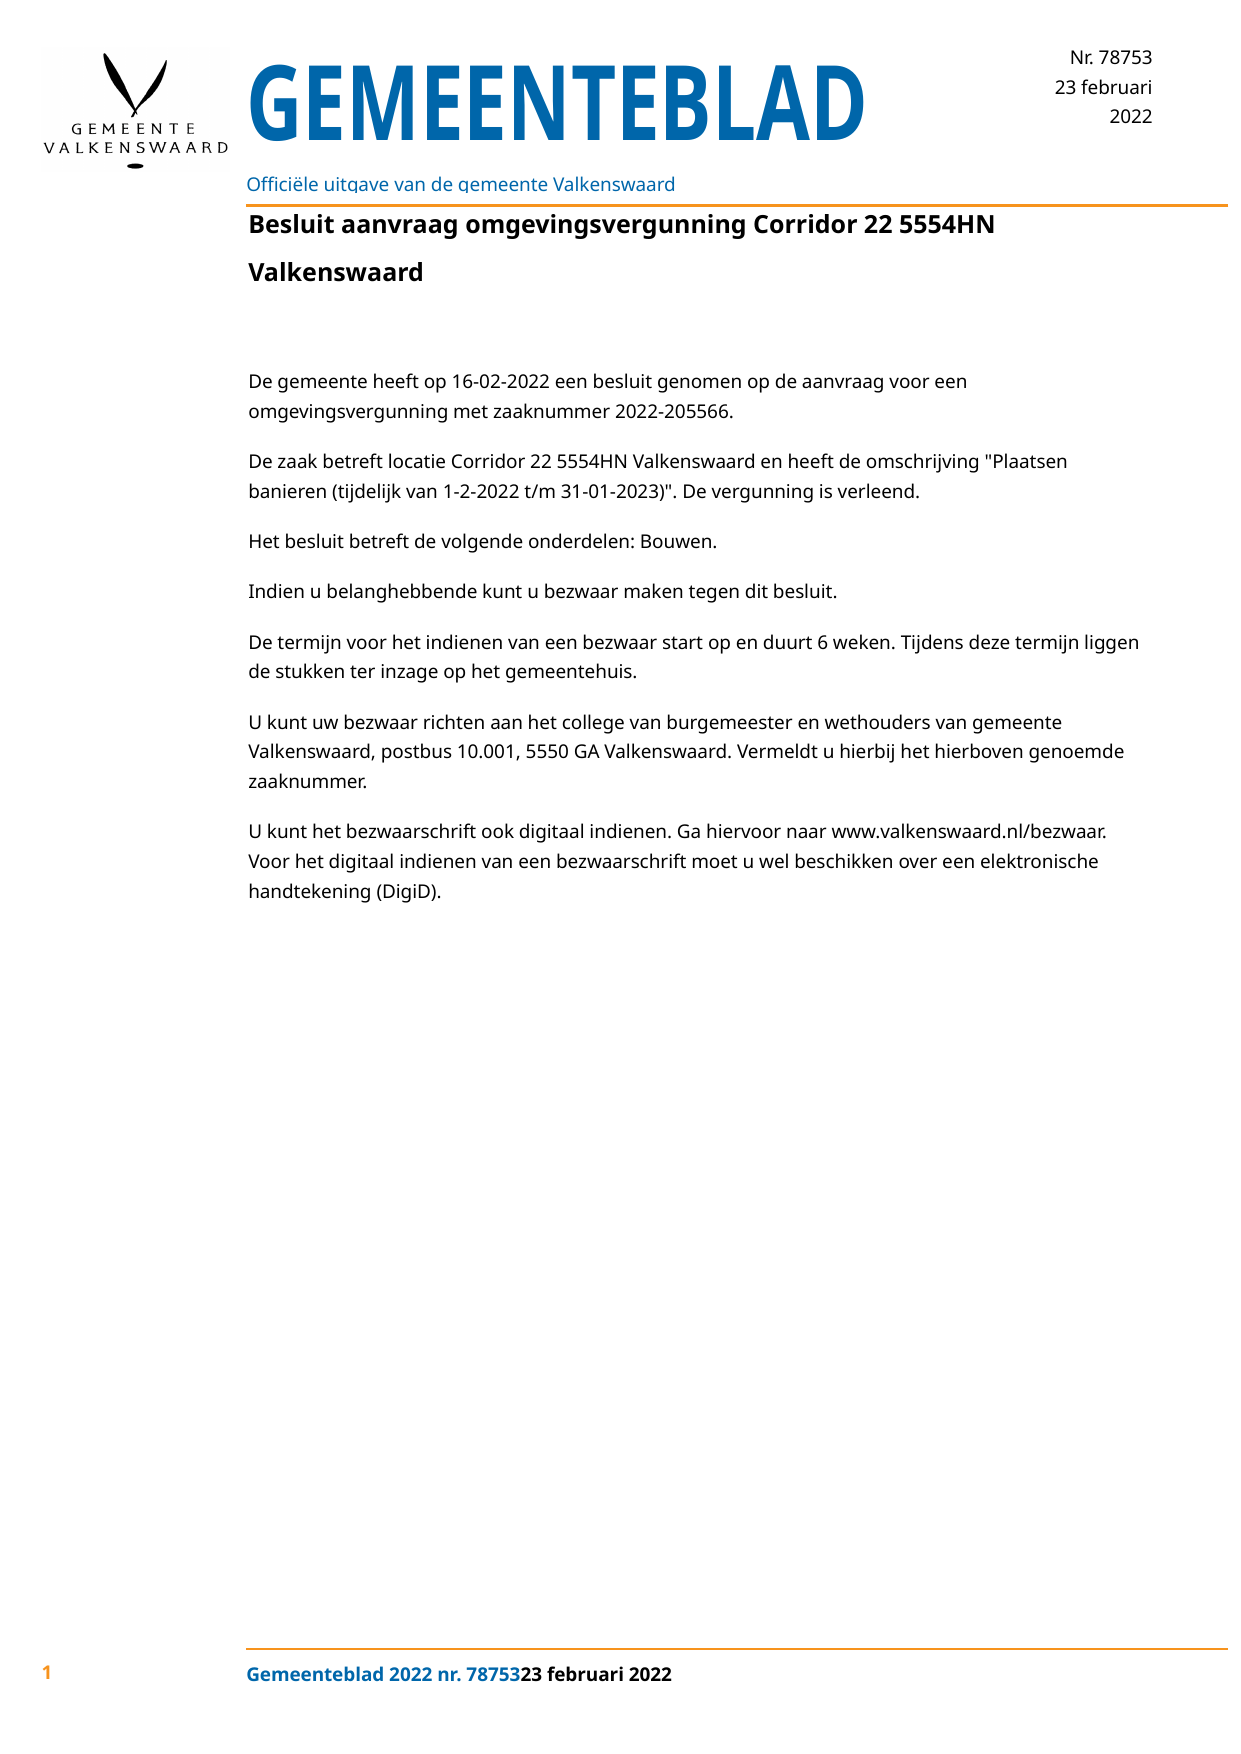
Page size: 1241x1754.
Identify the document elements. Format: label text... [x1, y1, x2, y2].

text U kunt uw bezwaar richten aan het college van burgemeester en wethouders van gemeente Valkenswaard, postbus 10.001, 5550 GA Valkenswaard. Vermeldt u hierbij het hierboven genoemde zaaknummer. [248, 709, 1152, 794]
text De gemeente heeft op 16-02-2022 een besluit genomen op de aanvraag voor een omgevingsvergunning met zaaknummer 2022-205566. [248, 368, 1152, 424]
text U kunt het bezwaarschrift ook digitaal indienen. Ga hiervoor naar www.valkenswaard.nl/bezwaar. Voor het digitaal indienen van een bezwaarschrift moet u wel beschikken over een elektronische handtekening (DigiD). [248, 819, 1152, 904]
text De zaak betreft locatie Corridor 22 5554HN Valkenswaard en heeft de omschrijving "Plaatsen banieren (tijdelijk van 1-2-2022 t/m 31-01-2023)". De vergunning is verleend. [248, 448, 1152, 504]
text Indien u belanghebbende kunt u bezwaar maken tegen dit besluit. [248, 579, 1152, 604]
text Het besluit betreft de volgende onderdelen: Bouwen. [248, 528, 1152, 554]
text Besluit aanvraag omgevingsvergunning Corridor 22 5554HN Valkenswaard [248, 207, 1152, 288]
picture [41, 47, 231, 172]
text De termijn voor het indienen van een bezwaar start op en duurt 6 weken. Tijdens deze termijn liggen de stukken ter inzage op het gemeentehuis. [248, 629, 1152, 684]
